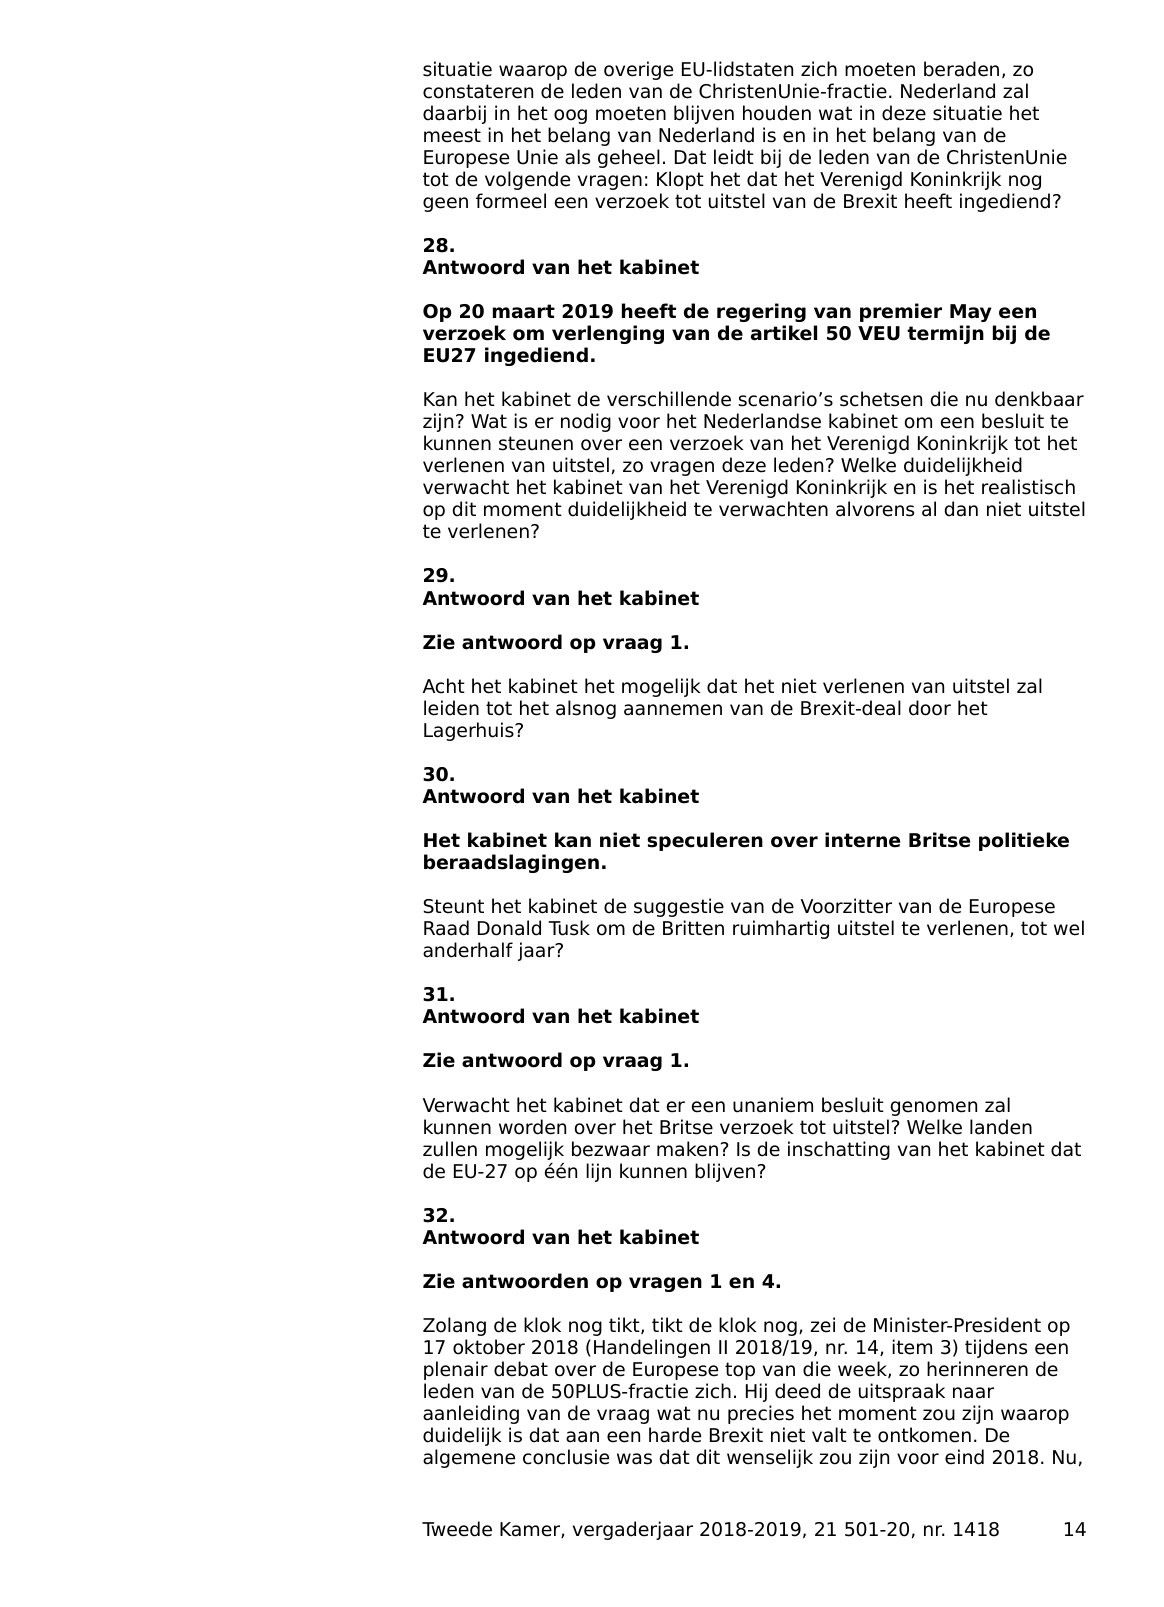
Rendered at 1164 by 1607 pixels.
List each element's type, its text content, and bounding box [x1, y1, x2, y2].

text Antwoord van het kabinet [422, 1006, 1087, 1028]
text Acht het kabinet het mogelijk dat het niet verlenen van uitstel zal leiden tot het alsnog aannemen van de Brexit-deal door het Lagerhuis? [422, 676, 1087, 742]
text 28. [422, 235, 1087, 257]
text Antwoord van het kabinet [422, 587, 1087, 609]
text 30. [422, 764, 1087, 786]
text Antwoord van het kabinet [422, 786, 1087, 808]
text Zie antwoord op vraag 1. [422, 632, 1087, 653]
text Zie antwoorden op vragen 1 en 4. [422, 1271, 1087, 1293]
text Zolang de klok nog tikt, tikt de klok nog, zei de Minister-President op 17 oktober 2018 (Handelingen II 2018/19, nr. 14, item 3) tijdens een plenair debat over de Europese top van die week, zo herinneren de leden van de 50PLUS-fractie zich. Hij deed de uitspraak naar aanleiding van de vraag wat nu precies het moment zou zijn waarop duidelijk is dat aan een harde Brexit niet valt te ontkomen. De algemene conclusie was dat dit wenselijk zou zijn voor eind 2018. Nu, [422, 1315, 1087, 1469]
text 31. [422, 984, 1087, 1006]
text 29. [422, 565, 1087, 587]
text 32. [422, 1205, 1087, 1227]
text Zie antwoord op vraag 1. [422, 1050, 1087, 1072]
text Kan het kabinet de verschillende scenario’s schetsen die nu denkbaar zijn? Wat is er nodig voor het Nederlandse kabinet om een besluit te kunnen steunen over een verzoek van het Verenigd Koninkrijk tot het verlenen van uitstel, zo vragen deze leden? Welke duidelijkheid verwacht het kabinet van het Verenigd Koninkrijk en is het realistisch op dit moment duidelijkheid te verwachten alvorens al dan niet uitstel te verlenen? [422, 389, 1087, 543]
text Antwoord van het kabinet [422, 257, 1087, 279]
text situatie waarop de overige EU-lidstaten zich moeten beraden, zo constateren de leden van de ChristenUnie-fractie. Nederland zal daarbij in het oog moeten blijven houden wat in deze situatie het meest in het belang van Nederland is en in het belang van de Europese Unie als geheel. Dat leidt bij de leden van de ChristenUnie tot de volgende vragen: Klopt het dat het Verenigd Koninkrijk nog geen formeel een verzoek tot uitstel van de Brexit heeft ingediend? [422, 59, 1087, 213]
text Steunt het kabinet de suggestie van de Voorzitter van de Europese Raad Donald Tusk om de Britten ruimhartig uitstel te verlenen, tot wel anderhalf jaar? [422, 896, 1087, 962]
text Verwacht het kabinet dat er een unaniem besluit genomen zal kunnen worden over het Britse verzoek tot uitstel? Welke landen zullen mogelijk bezwaar maken? Is de inschatting van het kabinet dat de EU-27 op één lijn kunnen blijven? [422, 1094, 1087, 1182]
text Antwoord van het kabinet [422, 1227, 1087, 1249]
text Het kabinet kan niet speculeren over interne Britse politieke beraadslagingen. [422, 830, 1087, 874]
text Op 20 maart 2019 heeft de regering van premier May een verzoek om verlenging van de artikel 50 VEU termijn bij de EU27 ingediend. [422, 301, 1087, 367]
